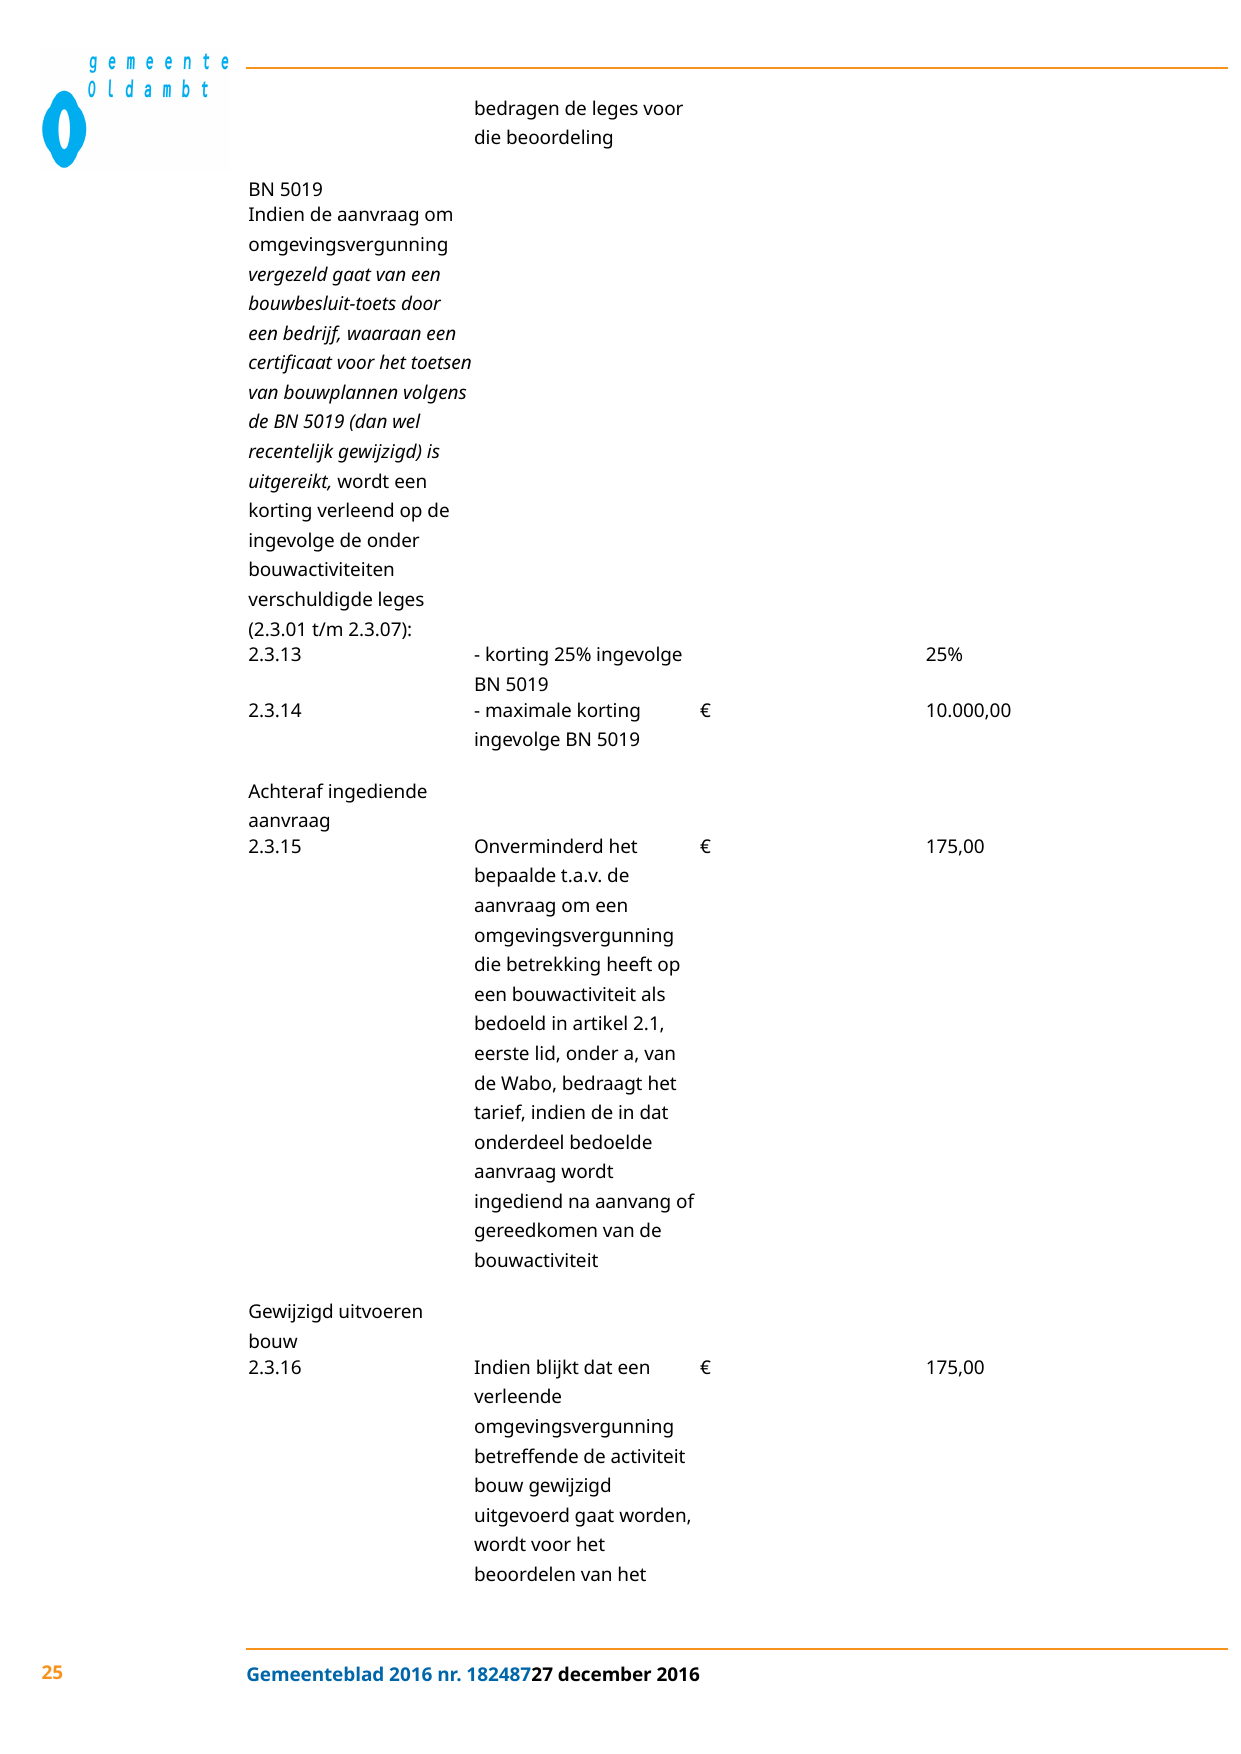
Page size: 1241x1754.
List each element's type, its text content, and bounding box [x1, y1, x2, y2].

table_cell Indien de aanvraag om omgevingsvergunning vergezeld gaat van een bouwbesluit-toets door een bedrijf, waaraan een certificaat voor het toetsen van bouwplannen volgens de BN 5019 (dan wel recentelijk gewijzigd) is uitgereikt, wordt een korting verleend op de ingevolge de onder bouwactiviteiten verschuldigde leges (2.3.01 t/m 2.3.07): [248, 202, 474, 641]
table_cell [474, 202, 700, 641]
table_cell [700, 1273, 926, 1299]
table_cell 2.3.14 [248, 697, 474, 752]
table_cell [700, 641, 926, 697]
picture [41, 47, 231, 172]
table_cell Achteraf ingediende aanvraag [248, 778, 474, 833]
table_cell [926, 95, 1152, 150]
table_cell [248, 752, 474, 778]
table_cell [474, 1299, 700, 1354]
table_cell [700, 752, 926, 778]
table_cell [248, 95, 474, 150]
table_cell € [700, 1354, 926, 1587]
table_cell [248, 150, 474, 176]
table_cell [926, 1273, 1152, 1299]
table_cell - korting 25% ingevolge BN 5019 [474, 641, 700, 697]
table_cell 175,00 [926, 1354, 1152, 1587]
table_cell [700, 778, 926, 833]
table_cell - maximale korting ingevolge BN 5019 [474, 697, 700, 752]
table_cell [248, 1273, 474, 1299]
table_cell € [700, 833, 926, 1273]
table_cell 2.3.16 [248, 1354, 474, 1587]
table_cell bedragen de leges voor die beoordeling [474, 95, 700, 150]
table_cell [926, 150, 1152, 176]
table_cell € [700, 697, 926, 752]
table_cell Onverminderd het bepaalde t.a.v. de aanvraag om een omgevingsvergunning die betrekking heeft op een bouwactiviteit als bedoeld in artikel 2.1, eerste lid, onder a, van de Wabo, bedraagt het tarief, indien de in dat onderdeel bedoelde aanvraag wordt ingediend na aanvang of gereedkomen van de bouwactiviteit [474, 833, 700, 1273]
table_cell [700, 202, 926, 641]
table_cell [474, 1273, 700, 1299]
table_cell BN 5019 [248, 176, 474, 202]
table_cell Gewijzigd uitvoeren bouw [248, 1299, 474, 1354]
table_cell 10.000,00 [926, 697, 1152, 752]
table_cell [700, 1299, 926, 1354]
table_cell Indien blijkt dat een verleende omgevingsvergunning betreffende de activiteit bouw gewijzigd uitgevoerd gaat worden, wordt voor het beoordelen van het [474, 1354, 700, 1587]
table_cell 2.3.13 [248, 641, 474, 697]
table_cell [474, 752, 700, 778]
table_cell [474, 176, 700, 202]
table_cell [700, 176, 926, 202]
table_cell 25% [926, 641, 1152, 697]
table_cell [700, 150, 926, 176]
table_cell 175,00 [926, 833, 1152, 1273]
table_cell [700, 95, 926, 150]
table_cell [474, 778, 700, 833]
table_cell [474, 150, 700, 176]
table_cell [926, 752, 1152, 778]
table_cell 2.3.15 [248, 833, 474, 1273]
